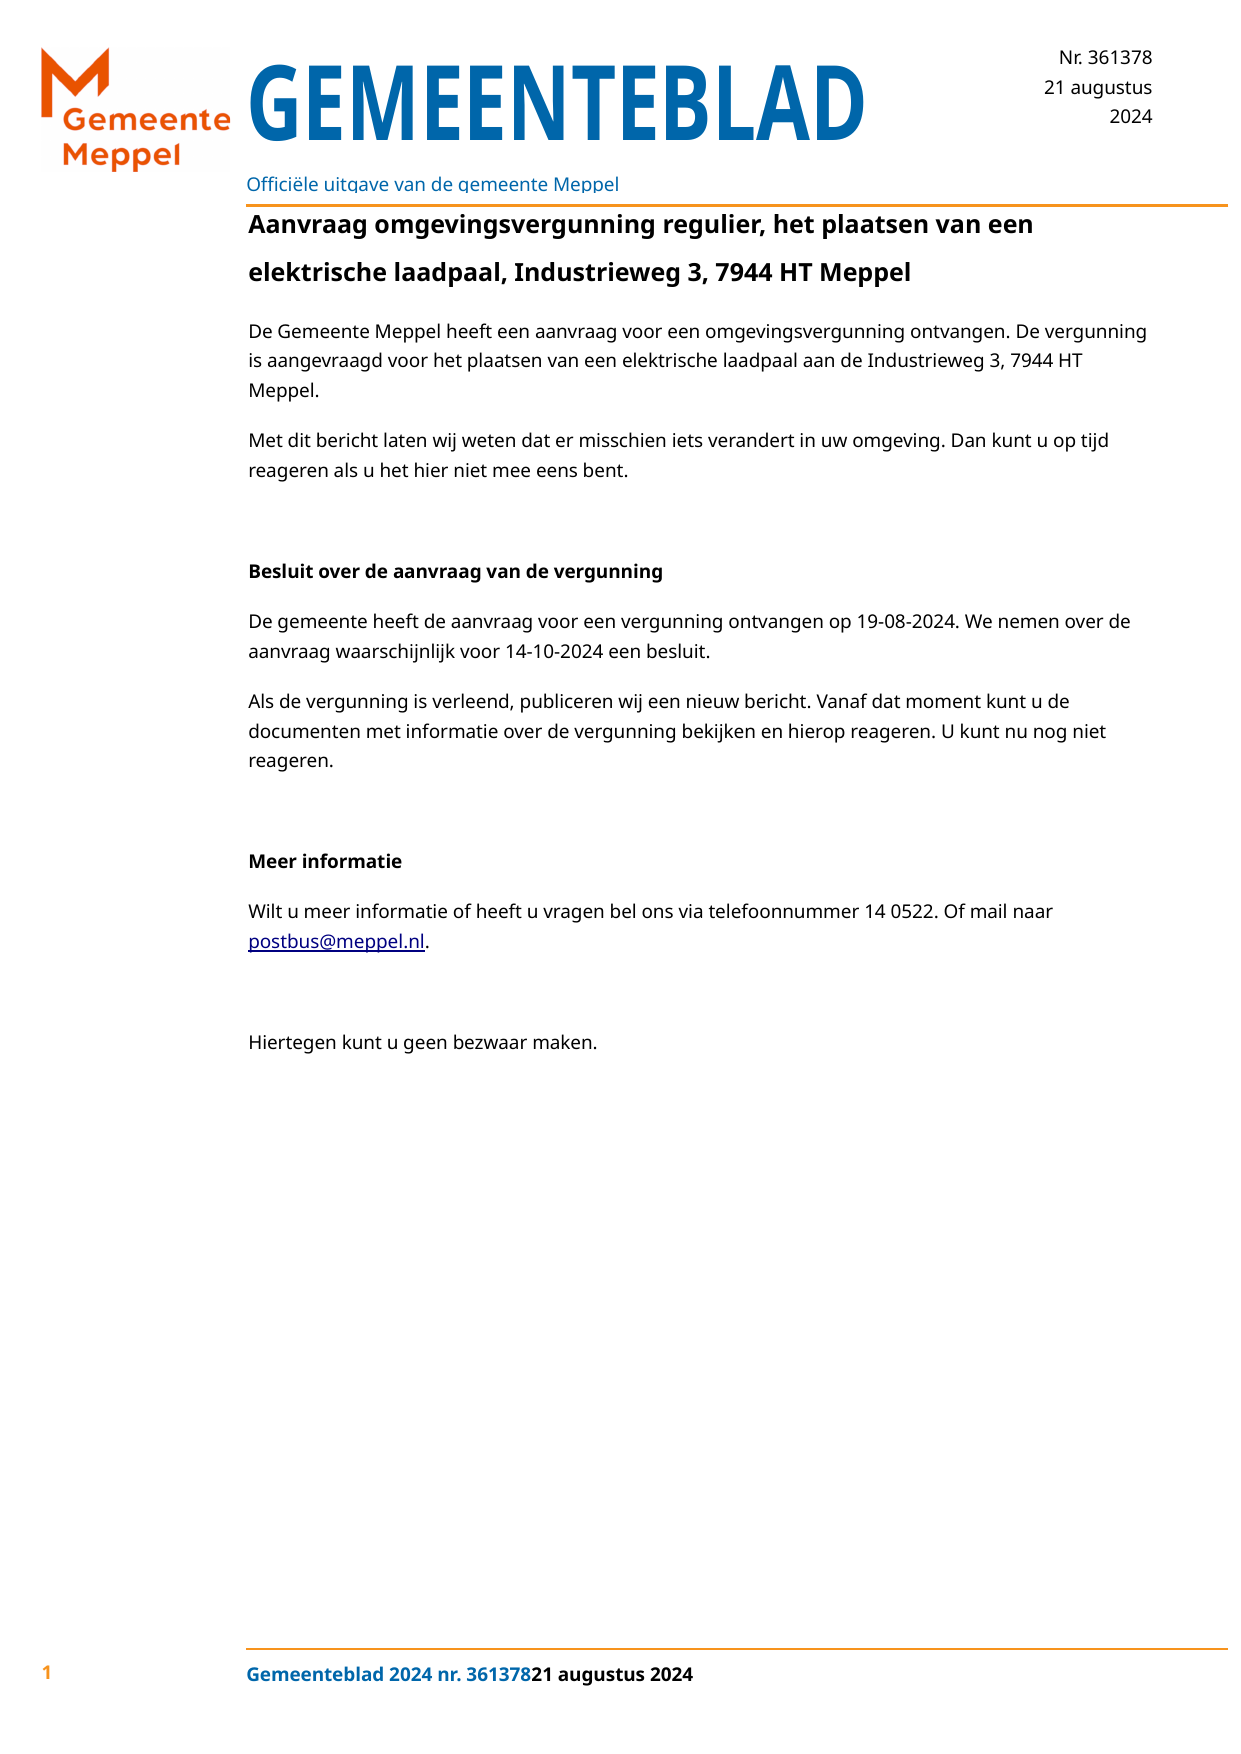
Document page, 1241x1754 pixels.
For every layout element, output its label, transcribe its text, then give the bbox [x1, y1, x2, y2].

picture [41, 47, 231, 172]
text Aanvraag omgevingsvergunning regulier, het plaatsen van een elektrische laadpaal, Industrieweg 3, 7944 HT Meppel [248, 207, 1152, 288]
text Meer informatie [248, 848, 1152, 874]
text Met dit bericht laten wij weten dat er misschien iets verandert in uw omgeving. Dan kunt u op tijd reageren als u het hier niet mee eens bent. [248, 427, 1152, 483]
text Wilt u meer informatie of heeft u vragen bel ons via telefoonnummer 14 0522. Of mail naar postbus@meppel.nl. [248, 899, 1152, 954]
text De gemeente heeft de aanvraag voor een vergunning ontvangen op 19-08-2024. We nemen over de aanvraag waarschijnlijk voor 14-10-2024 een besluit. [248, 608, 1152, 664]
text De Gemeente Meppel heeft een aanvraag voor een omgevingsvergunning ontvangen. De vergunning is aangevraagd voor het plaatsen van een elektrische laadpaal aan de Industrieweg 3, 7944 HT Meppel. [248, 318, 1152, 403]
text Hiertegen kunt u geen bezwaar maken. [248, 1029, 1152, 1055]
text Besluit over de aanvraag van de vergunning [248, 558, 1152, 584]
text Als de vergunning is verleend, publiceren wij een nieuw bericht. Vanaf dat moment kunt u de documenten met informatie over de vergunning bekijken en hierop reageren. U kunt nu nog niet reageren. [248, 688, 1152, 773]
